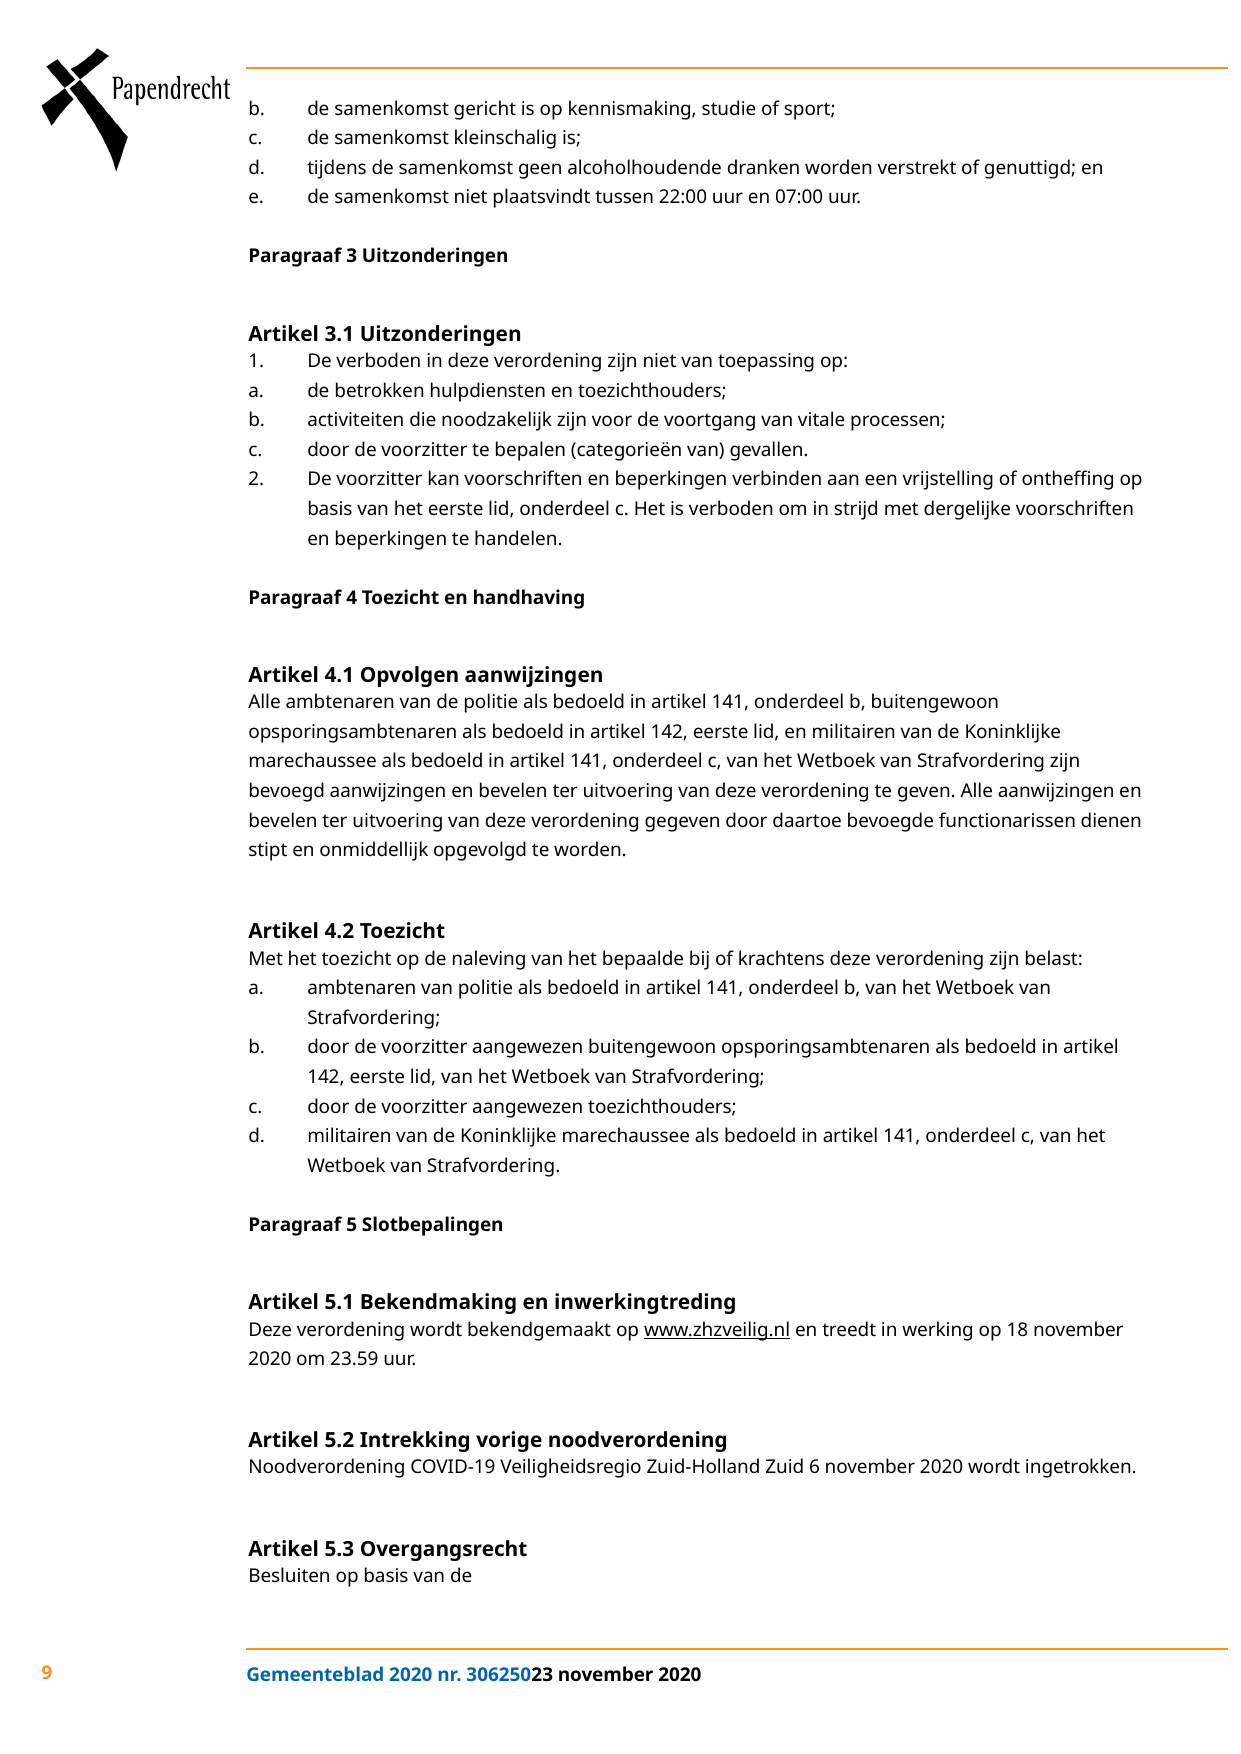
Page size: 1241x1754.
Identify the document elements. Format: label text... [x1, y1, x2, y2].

list De voorzitter kan voorschriften en beperkingen verbinden aan een vrijstelling of ontheffing op basis van het eerste lid, onderdeel c. Het is verboden om in strijd met dergelijke voorschriften en beperkingen te handelen. [248, 466, 1152, 551]
list de samenkomst kleinschalig is; [248, 124, 1152, 150]
picture [41, 47, 231, 172]
list De verboden in deze verordening zijn niet van toepassing op: [248, 347, 1152, 373]
list de samenkomst gericht is op kennismaking, studie of sport; [248, 95, 1152, 121]
text Alle ambtenaren van de politie als bedoeld in artikel 141, onderdeel b, buitengewoon opsporingsambtenaren als bedoeld in artikel 142, eerste lid, en militairen van de Koninklijke marechaussee als bedoeld in artikel 141, onderdeel c, van het Wetboek van Strafvordering zijn bevoegd aanwijzingen en bevelen ter uitvoering van deze verordening te geven. Alle aanwijzingen en bevelen ter uitvoering van deze verordening gegeven door daartoe bevoegde functionarissen dienen stipt en onmiddellijk opgevolgd te worden. [248, 688, 1152, 862]
text Paragraaf 5 Slotbepalingen [248, 1211, 1152, 1237]
text Artikel 5.2 Intrekking vorige noodverordening [248, 1425, 1152, 1454]
text Paragraaf 3 Uitzonderingen [248, 243, 1152, 268]
list activiteiten die noodzakelijk zijn voor de voortgang van vitale processen; [248, 406, 1152, 432]
list militairen van de Koninklijke marechaussee als bedoeld in artikel 141, onderdeel c, van het Wetboek van Strafvordering. [248, 1122, 1152, 1178]
list de samenkomst niet plaatsvindt tussen 22:00 uur en 07:00 uur. [248, 183, 1152, 209]
text Besluiten op basis van de [248, 1562, 1152, 1588]
list de betrokken hulpdiensten en toezichthouders; [248, 377, 1152, 403]
text Artikel 4.2 Toezicht [248, 916, 1152, 945]
list tijdens de samenkomst geen alcoholhoudende dranken worden verstrekt of genuttigd; en [248, 154, 1152, 180]
list door de voorzitter aangewezen toezichthouders; [248, 1093, 1152, 1118]
text Paragraaf 4 Toezicht en handhaving [248, 584, 1152, 610]
text Artikel 4.1 Opvolgen aanwijzingen [248, 660, 1152, 688]
text Artikel 3.1 Uitzonderingen [248, 319, 1152, 347]
list ambtenaren van politie als bedoeld in artikel 141, onderdeel b, van het Wetboek van Strafvordering; [248, 974, 1152, 1030]
text Artikel 5.3 Overgangsrecht [248, 1534, 1152, 1562]
text Deze verordening wordt bekendgemaakt op www.zhzveilig.nl en treedt in werking op 18 november 2020 om 23.59 uur. [248, 1316, 1152, 1371]
text Met het toezicht op de naleving van het bepaalde bij of krachtens deze verordening zijn belast: [248, 945, 1152, 971]
text Noodverordening COVID-19 Veiligheidsregio Zuid-Holland Zuid 6 november 2020 wordt ingetrokken. [248, 1454, 1152, 1479]
list door de voorzitter te bepalen (categorieën van) gevallen. [248, 436, 1152, 462]
list door de voorzitter aangewezen buitengewoon opsporingsambtenaren als bedoeld in artikel 142, eerste lid, van het Wetboek van Strafvordering; [248, 1034, 1152, 1089]
text Artikel 5.1 Bekendmaking en inwerkingtreding [248, 1287, 1152, 1316]
